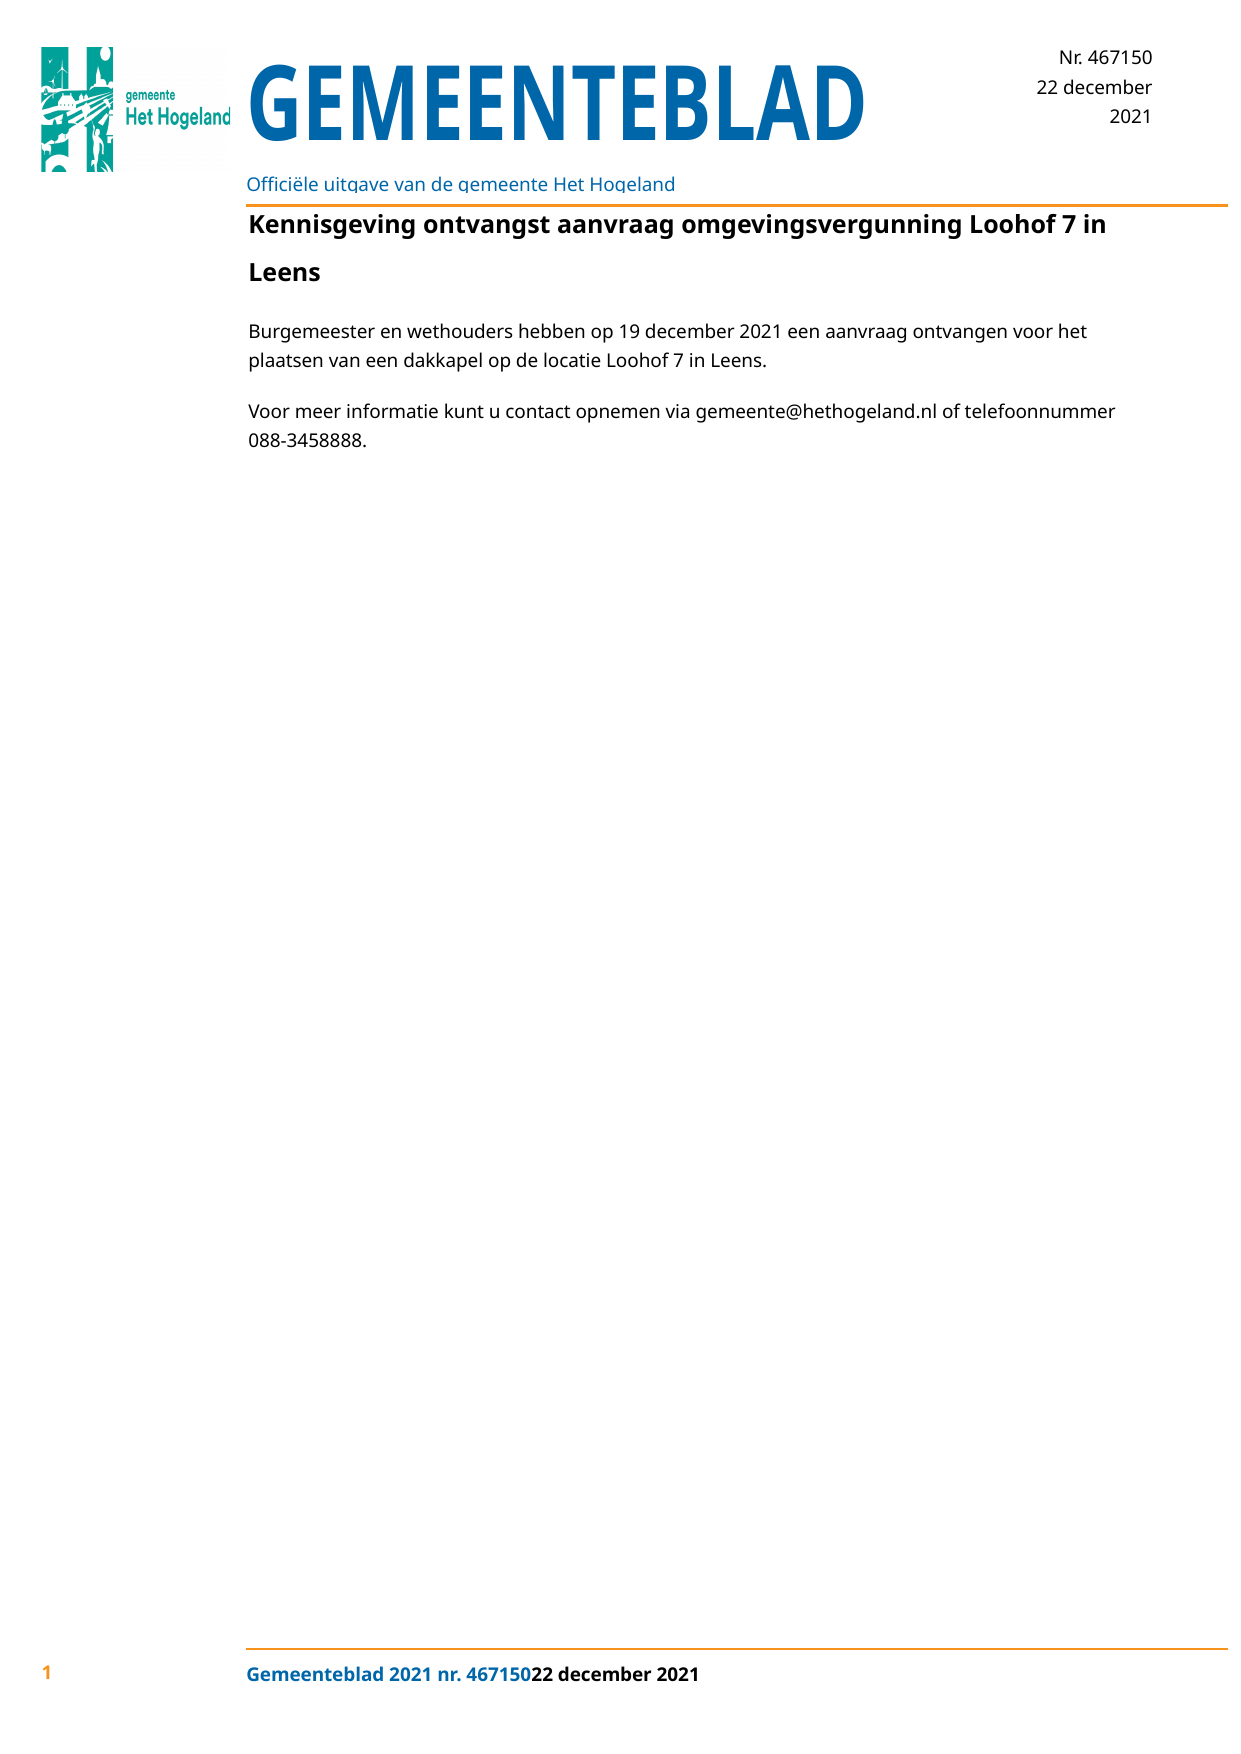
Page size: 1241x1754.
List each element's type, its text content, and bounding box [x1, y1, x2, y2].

text Kennisgeving ontvangst aanvraag omgevingsvergunning Loohof 7 in Leens [248, 207, 1152, 288]
text Voor meer informatie kunt u contact opnemen via gemeente@hethogeland.nl of telefoonnummer 088-3458888. [248, 398, 1152, 453]
picture [41, 47, 231, 172]
text Burgemeester en wethouders hebben op 19 december 2021 een aanvraag ontvangen voor het plaatsen van een dakkapel op de locatie Loohof 7 in Leens. [248, 318, 1152, 373]
